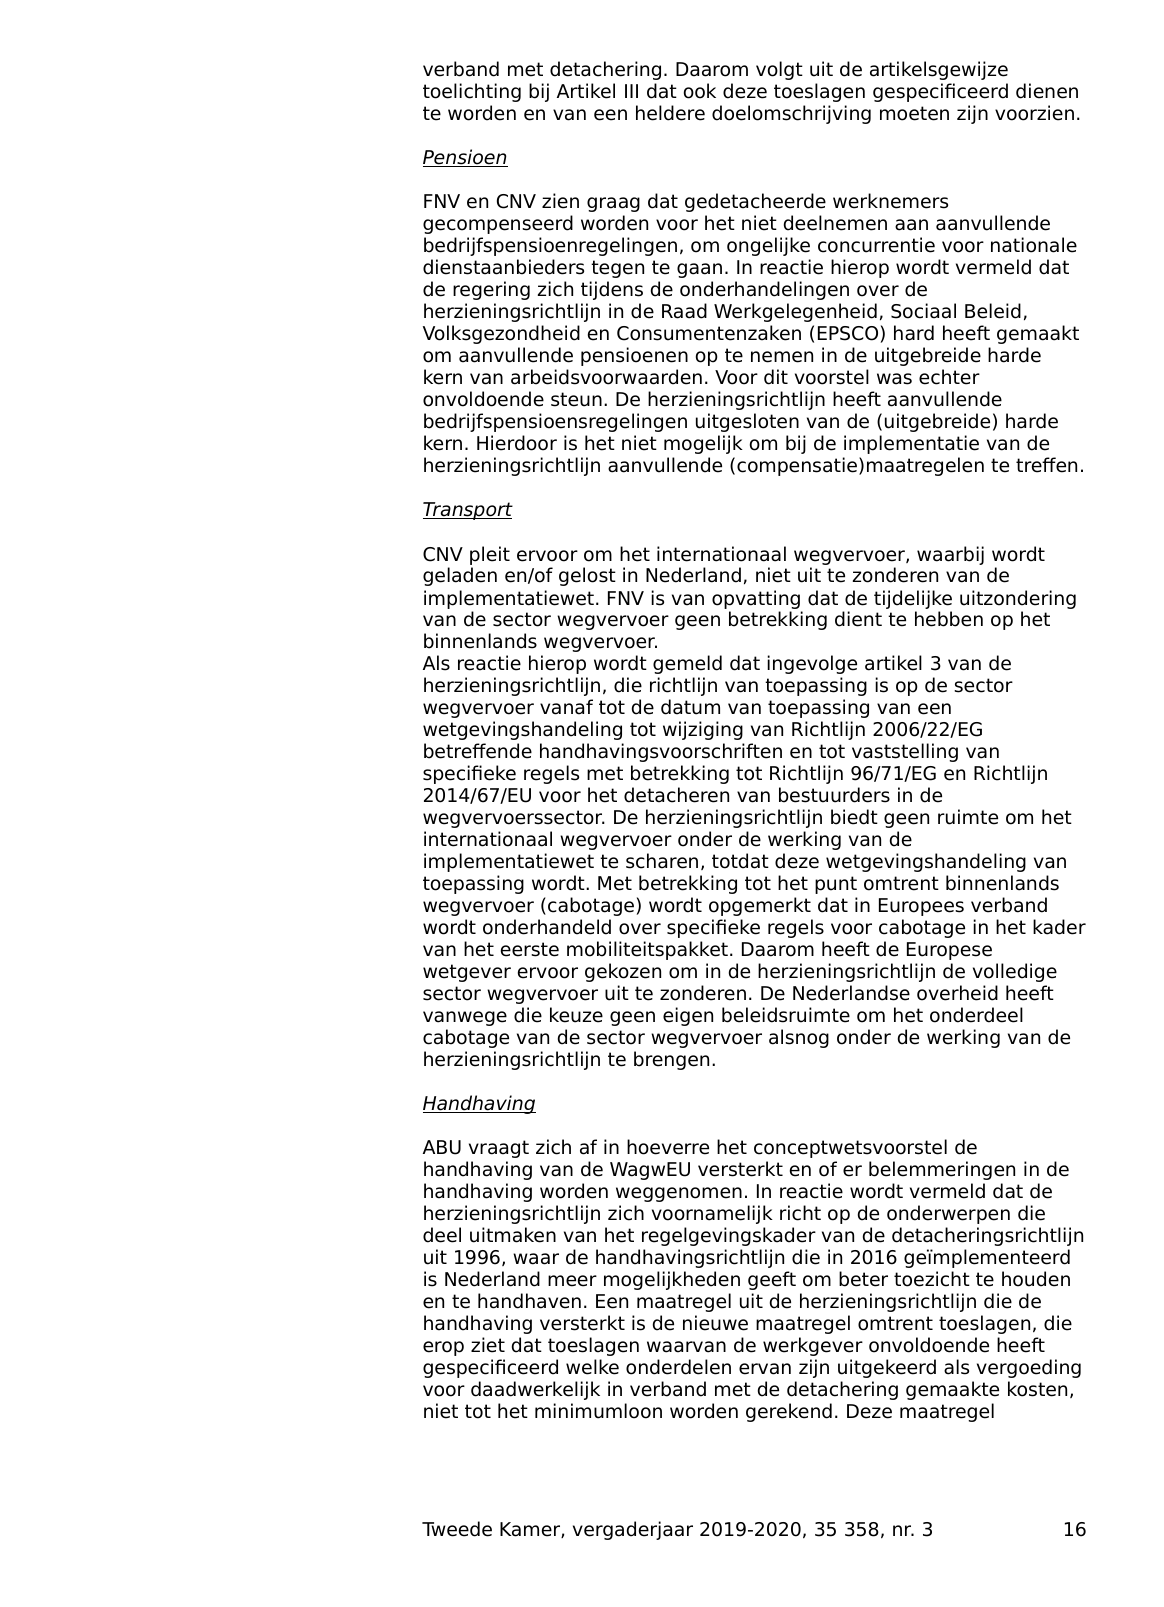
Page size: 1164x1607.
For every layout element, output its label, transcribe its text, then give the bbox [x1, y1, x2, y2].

text Als reactie hierop wordt gemeld dat ingevolge artikel 3 van de herzieningsrichtlijn, die richtlijn van toepassing is op de sector wegvervoer vanaf tot de datum van toepassing van een wetgevingshandeling tot wijziging van Richtlijn 2006/22/EG betreffende handhavingsvoorschriften en tot vaststelling van specifieke regels met betrekking tot Richtlijn 96/71/EG en Richtlijn 2014/67/EU voor het detacheren van bestuurders in de wegvervoerssector. De herzieningsrichtlijn biedt geen ruimte om het internationaal wegvervoer onder de werking van de implementatiewet te scharen, totdat deze wetgevingshandeling van toepassing wordt. Met betrekking tot het punt omtrent binnenlands wegvervoer (cabotage) wordt opgemerkt dat in Europees verband wordt onderhandeld over specifieke regels voor cabotage in het kader van het eerste mobiliteitspakket. Daarom heeft de Europese wetgever ervoor gekozen om in de herzieningsrichtlijn de volledige sector wegvervoer uit te zonderen. De Nederlandse overheid heeft vanwege die keuze geen eigen beleidsruimte om het onderdeel cabotage van de sector wegvervoer alsnog onder de werking van de herzieningsrichtlijn te brengen. [422, 653, 1087, 1071]
subtitle Handhaving [422, 1093, 1087, 1115]
text ABU vraagt zich af in hoeverre het conceptwetsvoorstel de handhaving van de WagwEU versterkt en of er belemmeringen in de handhaving worden weggenomen. In reactie wordt vermeld dat de herzieningsrichtlijn zich voornamelijk richt op de onderwerpen die deel uitmaken van het regelgevingskader van de detacheringsrichtlijn uit 1996, waar de handhavingsrichtlijn die in 2016 geïmplementeerd is Nederland meer mogelijkheden geeft om beter toezicht te houden en te handhaven. Een maatregel uit de herzieningsrichtlijn die de handhaving versterkt is de nieuwe maatregel omtrent toeslagen, die erop ziet dat toeslagen waarvan de werkgever onvoldoende heeft gespecificeerd welke onderdelen ervan zijn uitgekeerd als vergoeding voor daadwerkelijk in verband met de detachering gemaakte kosten, niet tot het minimumloon worden gerekend. Deze maatregel [422, 1137, 1087, 1423]
text verband met detachering. Daarom volgt uit de artikelsgewijze toelichting bij Artikel III dat ook deze toeslagen gespecificeerd dienen te worden en van een heldere doelomschrijving moeten zijn voorzien. [422, 59, 1087, 125]
text CNV pleit ervoor om het internationaal wegvervoer, waarbij wordt geladen en/of gelost in Nederland, niet uit te zonderen van de implementatiewet. FNV is van opvatting dat de tijdelijke uitzondering van de sector wegvervoer geen betrekking dient te hebben op het binnenlands wegvervoer. [422, 543, 1087, 653]
text FNV en CNV zien graag dat gedetacheerde werknemers gecompenseerd worden voor het niet deelnemen aan aanvullende bedrijfspensioenregelingen, om ongelijke concurrentie voor nationale dienstaanbieders tegen te gaan. In reactie hierop wordt vermeld dat de regering zich tijdens de onderhandelingen over de herzieningsrichtlijn in de Raad Werkgelegenheid, Sociaal Beleid, Volksgezondheid en Consumentenzaken (EPSCO) hard heeft gemaakt om aanvullende pensioenen op te nemen in de uitgebreide harde kern van arbeidsvoorwaarden. Voor dit voorstel was echter onvoldoende steun. De herzieningsrichtlijn heeft aanvullende bedrijfspensioensregelingen uitgesloten van de (uitgebreide) harde kern. Hierdoor is het niet mogelijk om bij de implementatie van de herzieningsrichtlijn aanvullende (compensatie)maatregelen te treffen. [422, 191, 1087, 477]
subtitle Pensioen [422, 147, 1087, 169]
subtitle Transport [422, 499, 1087, 521]
